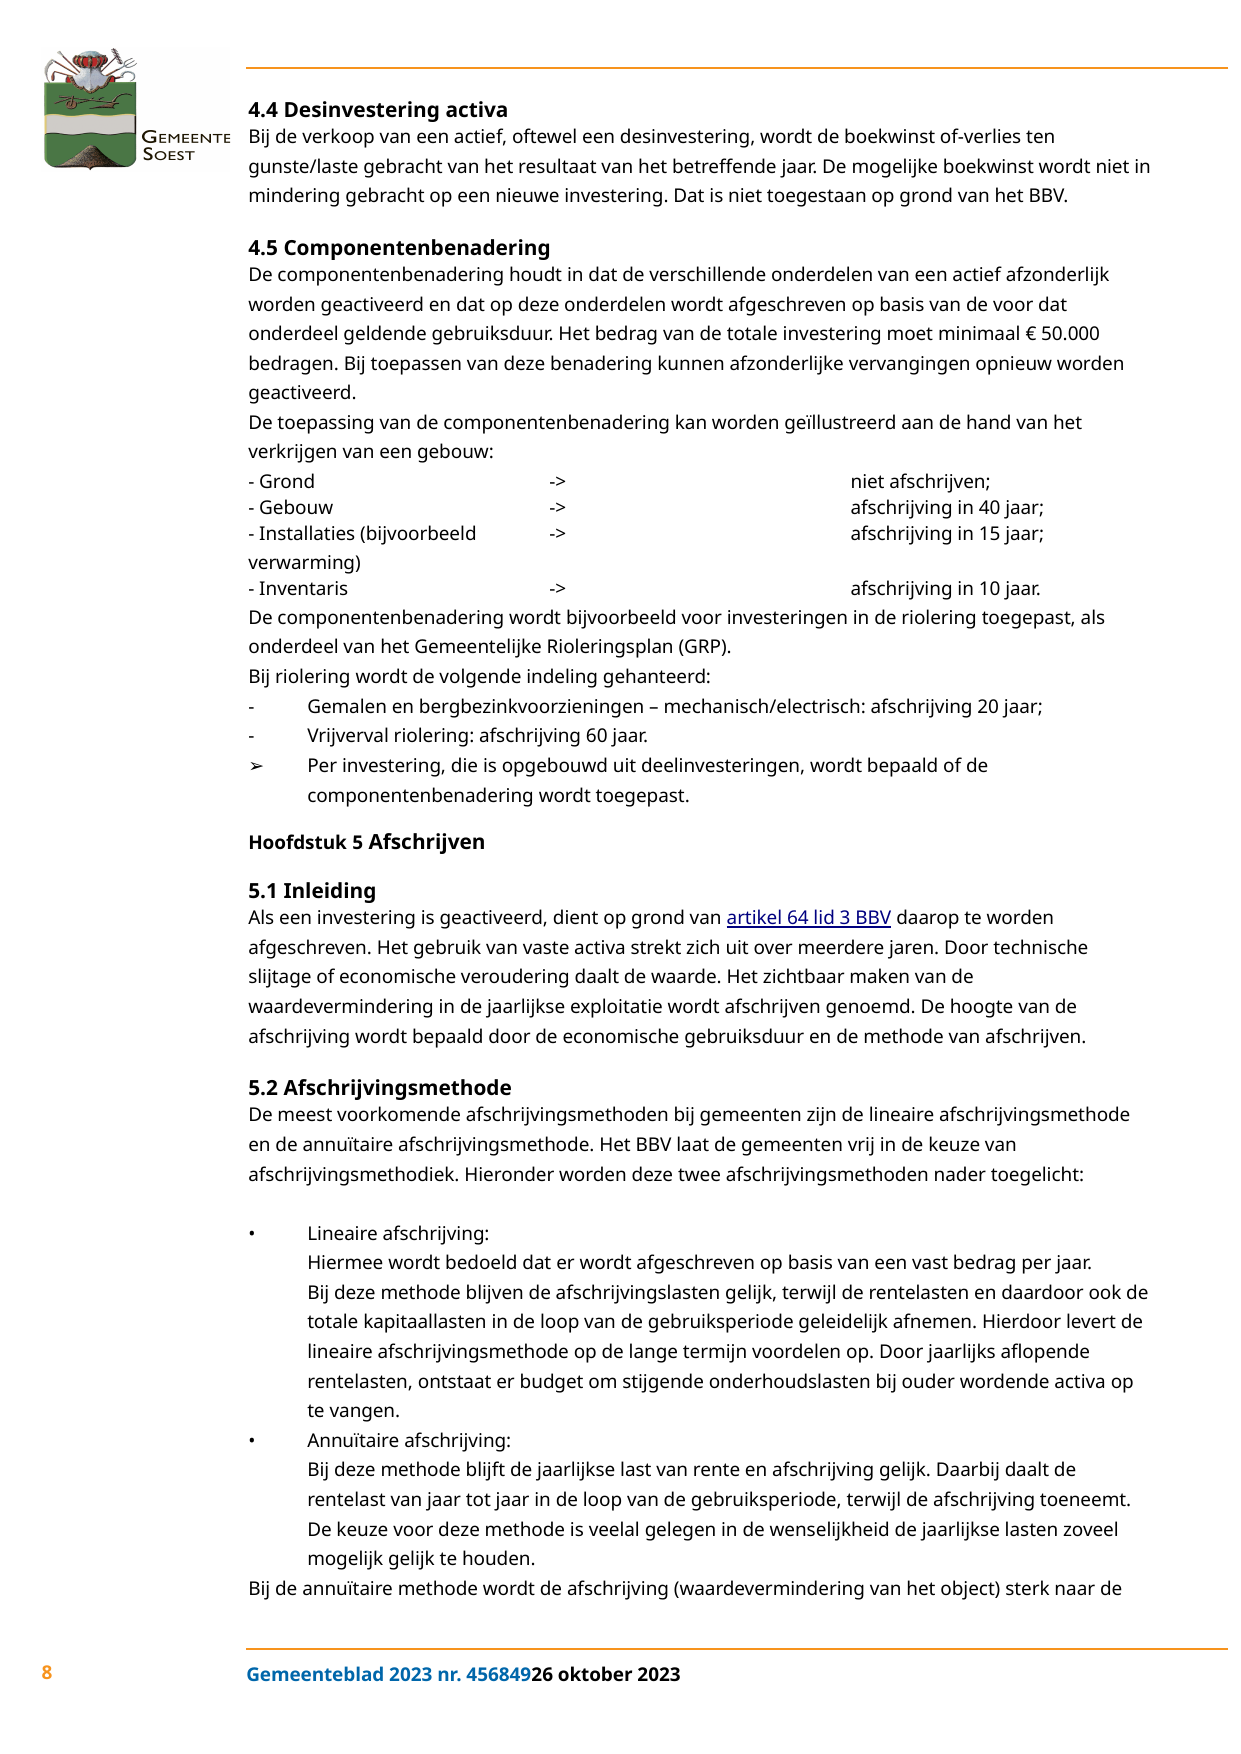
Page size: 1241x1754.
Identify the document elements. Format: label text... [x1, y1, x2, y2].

text 5.1 Inleiding [248, 876, 1152, 904]
table_cell -> [549, 520, 850, 575]
text Hoofdstuk 5 Afschrijven [248, 827, 1152, 855]
table_cell afschrijving in 15 jaar; [850, 520, 1152, 575]
table_cell -> [549, 575, 850, 601]
table_header Per investering, die is opgebouwd uit deelinvesteringen, wordt bepaald of de componentenbenadering wordt toegepast. [248, 752, 1152, 807]
table_cell - Installaties (bijvoorbeeld verwarming) [248, 520, 549, 575]
table_cell - Gebouw [248, 494, 549, 520]
list Bij deze methode blijven de afschrijvingslasten gelijk, terwijl de rentelasten en daardoor ook de totale kapitaallasten in de loop van de gebruiksperiode geleidelijk afnemen. Hierdoor levert de lineaire afschrijvingsmethode op de lange termijn voordelen op. Door jaarlijks aflopende rentelasten, ontstaat er budget om stijgende onderhoudslasten bij ouder wordende activa op te vangen. [248, 1279, 1152, 1423]
table_cell afschrijving in 40 jaar; [850, 494, 1152, 520]
text De toepassing van de componentenbenadering kan worden geïllustreerd aan de hand van het verkrijgen van een gebouw: [248, 409, 1152, 464]
table_header niet afschrijven; [850, 469, 1152, 494]
text 4.5 Componentenbenadering [248, 233, 1152, 261]
table_header -> [549, 469, 850, 494]
text Als een investering is geactiveerd, dient op grond van artikel 64 lid 3 BBV daarop te worden afgeschreven. Het gebruik van vaste activa strekt zich uit over meerdere jaren. Door technische slijtage of economische veroudering daalt de waarde. Het zichtbaar maken van de waardevermindering in de jaarlijkse exploitatie wordt afschrijven genoemd. De hoogte van de afschrijving wordt bepaald door de economische gebruiksduur en de methode van afschrijven. [248, 904, 1152, 1048]
list Bij deze methode blijft de jaarlijkse last van rente en afschrijving gelijk. Daarbij daalt de rentelast van jaar tot jaar in de loop van de gebruiksperiode, terwijl de afschrijving toeneemt. De keuze voor deze methode is veelal gelegen in de wenselijkheid de jaarlijkse lasten zoveel mogelijk gelijk te houden. [248, 1457, 1152, 1571]
text De componentenbenadering houdt in dat de verschillende onderdelen van een actief afzonderlijk worden geactiveerd en dat op deze onderdelen wordt afgeschreven op basis van de voor dat onderdeel geldende gebruiksduur. Het bedrag van de totale investering moet minimaal € 50.000 bedragen. Bij toepassen van deze benadering kunnen afzonderlijke vervangingen opnieuw worden geactiveerd. [248, 261, 1152, 405]
text Bij riolering wordt de volgende indeling gehanteerd: [248, 663, 1152, 689]
text Bij de annuïtaire methode wordt de afschrijving (waardevermindering van het object) sterk naar de [248, 1575, 1152, 1601]
table_cell - Inventaris [248, 575, 549, 601]
list Lineaire afschrijving: [248, 1220, 1152, 1246]
picture [41, 47, 231, 172]
table_header - Grond [248, 469, 549, 494]
list Hiermee wordt bedoeld dat er wordt afgeschreven op basis van een vast bedrag per jaar. [248, 1249, 1152, 1275]
table_cell afschrijving in 10 jaar. [850, 575, 1152, 601]
text 4.4 Desinvestering activa [248, 95, 1152, 123]
list Vrijverval riolering: afschrijving 60 jaar. [248, 722, 1152, 748]
text De meest voorkomende afschrijvingsmethoden bij gemeenten zijn de lineaire afschrijvingsmethode en de annuïtaire afschrijvingsmethode. Het BBV laat de gemeenten vrij in de keuze van afschrijvingsmethodiek. Hieronder worden deze twee afschrijvingsmethoden nader toegelicht: [248, 1102, 1152, 1187]
text De componentenbenadering wordt bijvoorbeeld voor investeringen in de riolering toegepast, als onderdeel van het Gemeentelijke Rioleringsplan (GRP). [248, 604, 1152, 659]
text Bij de verkoop van een actief, oftewel een desinvestering, wordt de boekwinst of-verlies ten gunste/laste gebracht van het resultaat van het betreffende jaar. De mogelijke boekwinst wordt niet in mindering gebracht op een nieuwe investering. Dat is niet toegestaan op grond van het BBV. [248, 123, 1152, 208]
list Annuïtaire afschrijving: [248, 1427, 1152, 1453]
list Gemalen en bergbezinkvoorzieningen – mechanisch/electrisch: afschrijving 20 jaar; [248, 693, 1152, 719]
table_cell -> [549, 494, 850, 520]
text 5.2 Afschrijvingsmethode [248, 1073, 1152, 1102]
